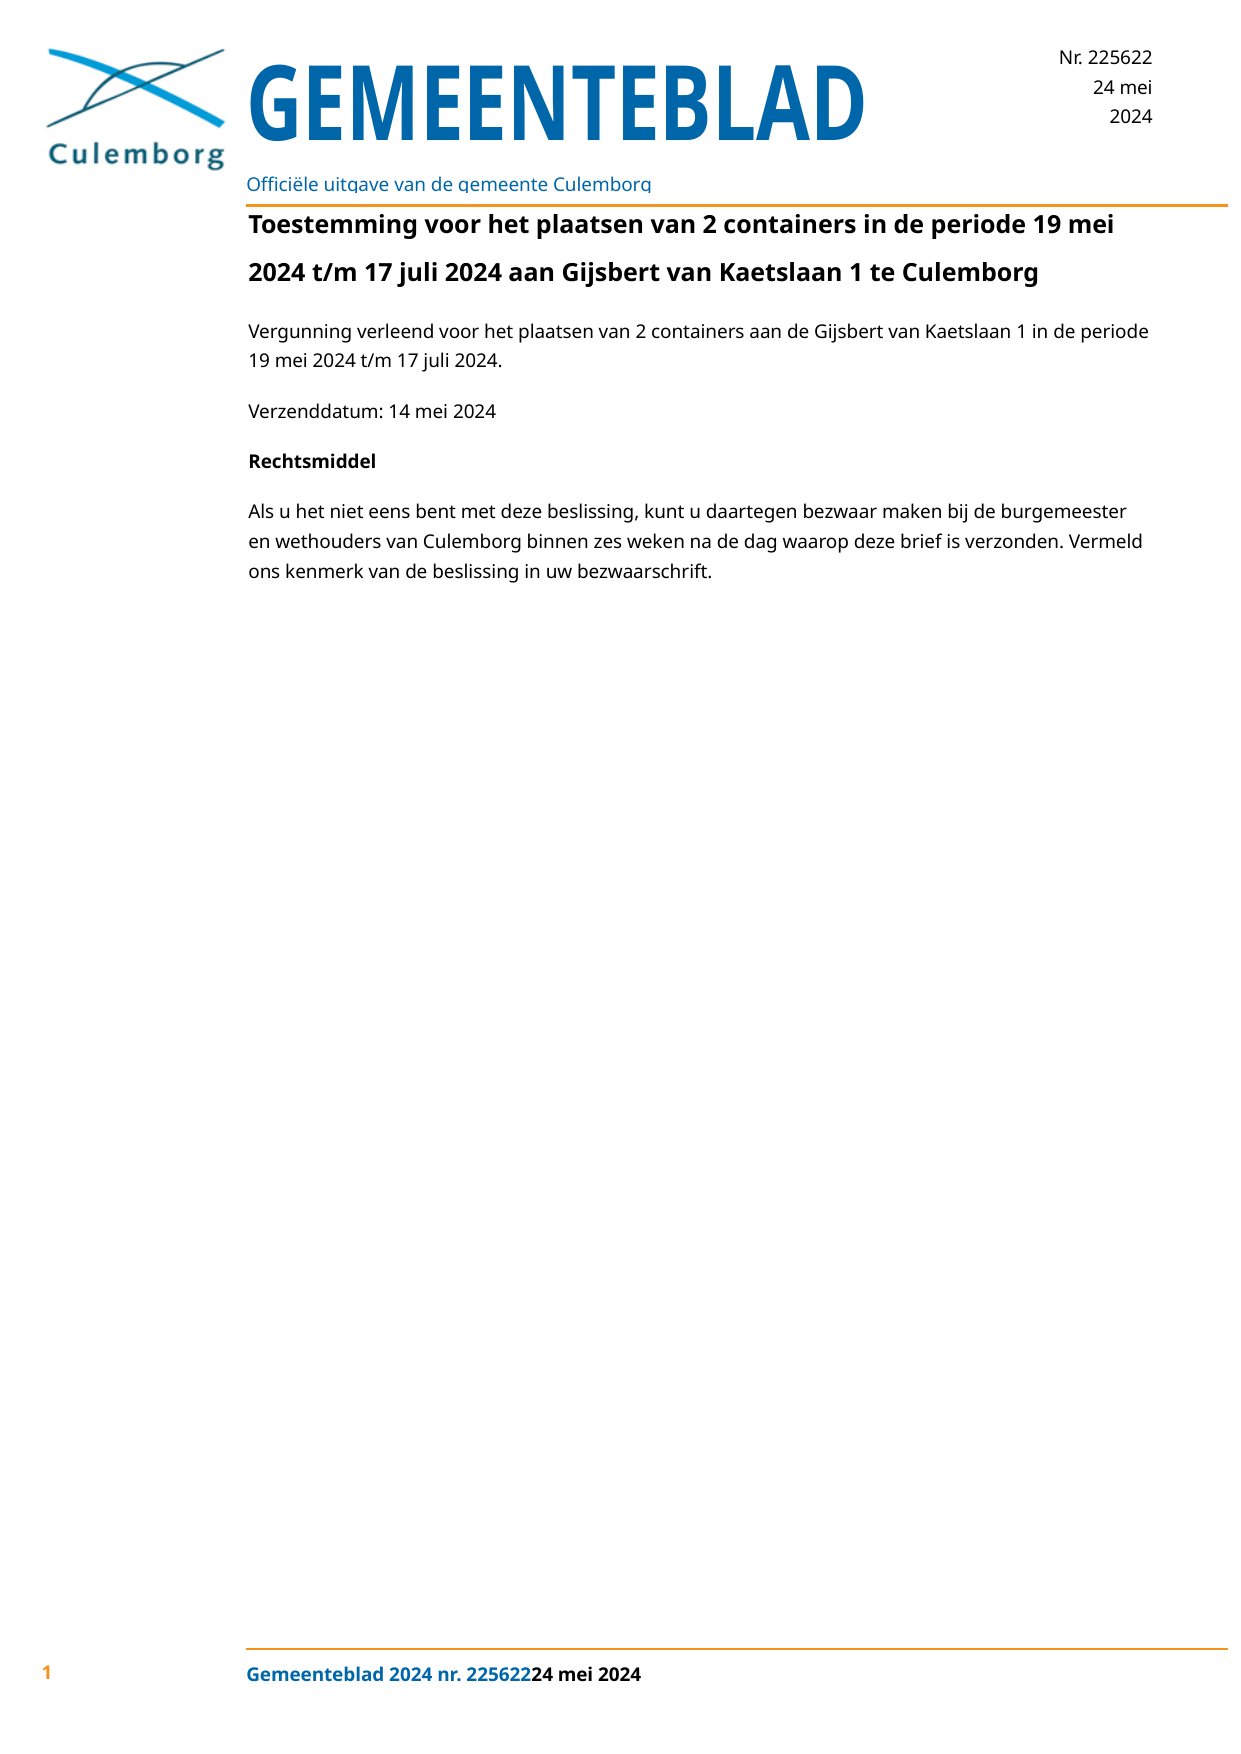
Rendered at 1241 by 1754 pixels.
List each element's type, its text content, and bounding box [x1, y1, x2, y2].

text Rechtsmiddel [248, 448, 1152, 474]
text Toestemming voor het plaatsen van 2 containers in de periode 19 mei 2024 t/m 17 juli 2024 aan Gijsbert van Kaetslaan 1 te Culemborg [248, 207, 1152, 288]
text Verzenddatum: 14 mei 2024 [248, 398, 1152, 424]
picture [41, 47, 231, 172]
text Als u het niet eens bent met deze beslissing, kunt u daartegen bezwaar maken bij de burgemeester en wethouders van Culemborg binnen zes weken na de dag waarop deze brief is verzonden. Vermeld ons kenmerk van de beslissing in uw bezwaarschrift. [248, 499, 1152, 584]
text Vergunning verleend voor het plaatsen van 2 containers aan de Gijsbert van Kaetslaan 1 in de periode 19 mei 2024 t/m 17 juli 2024. [248, 318, 1152, 373]
